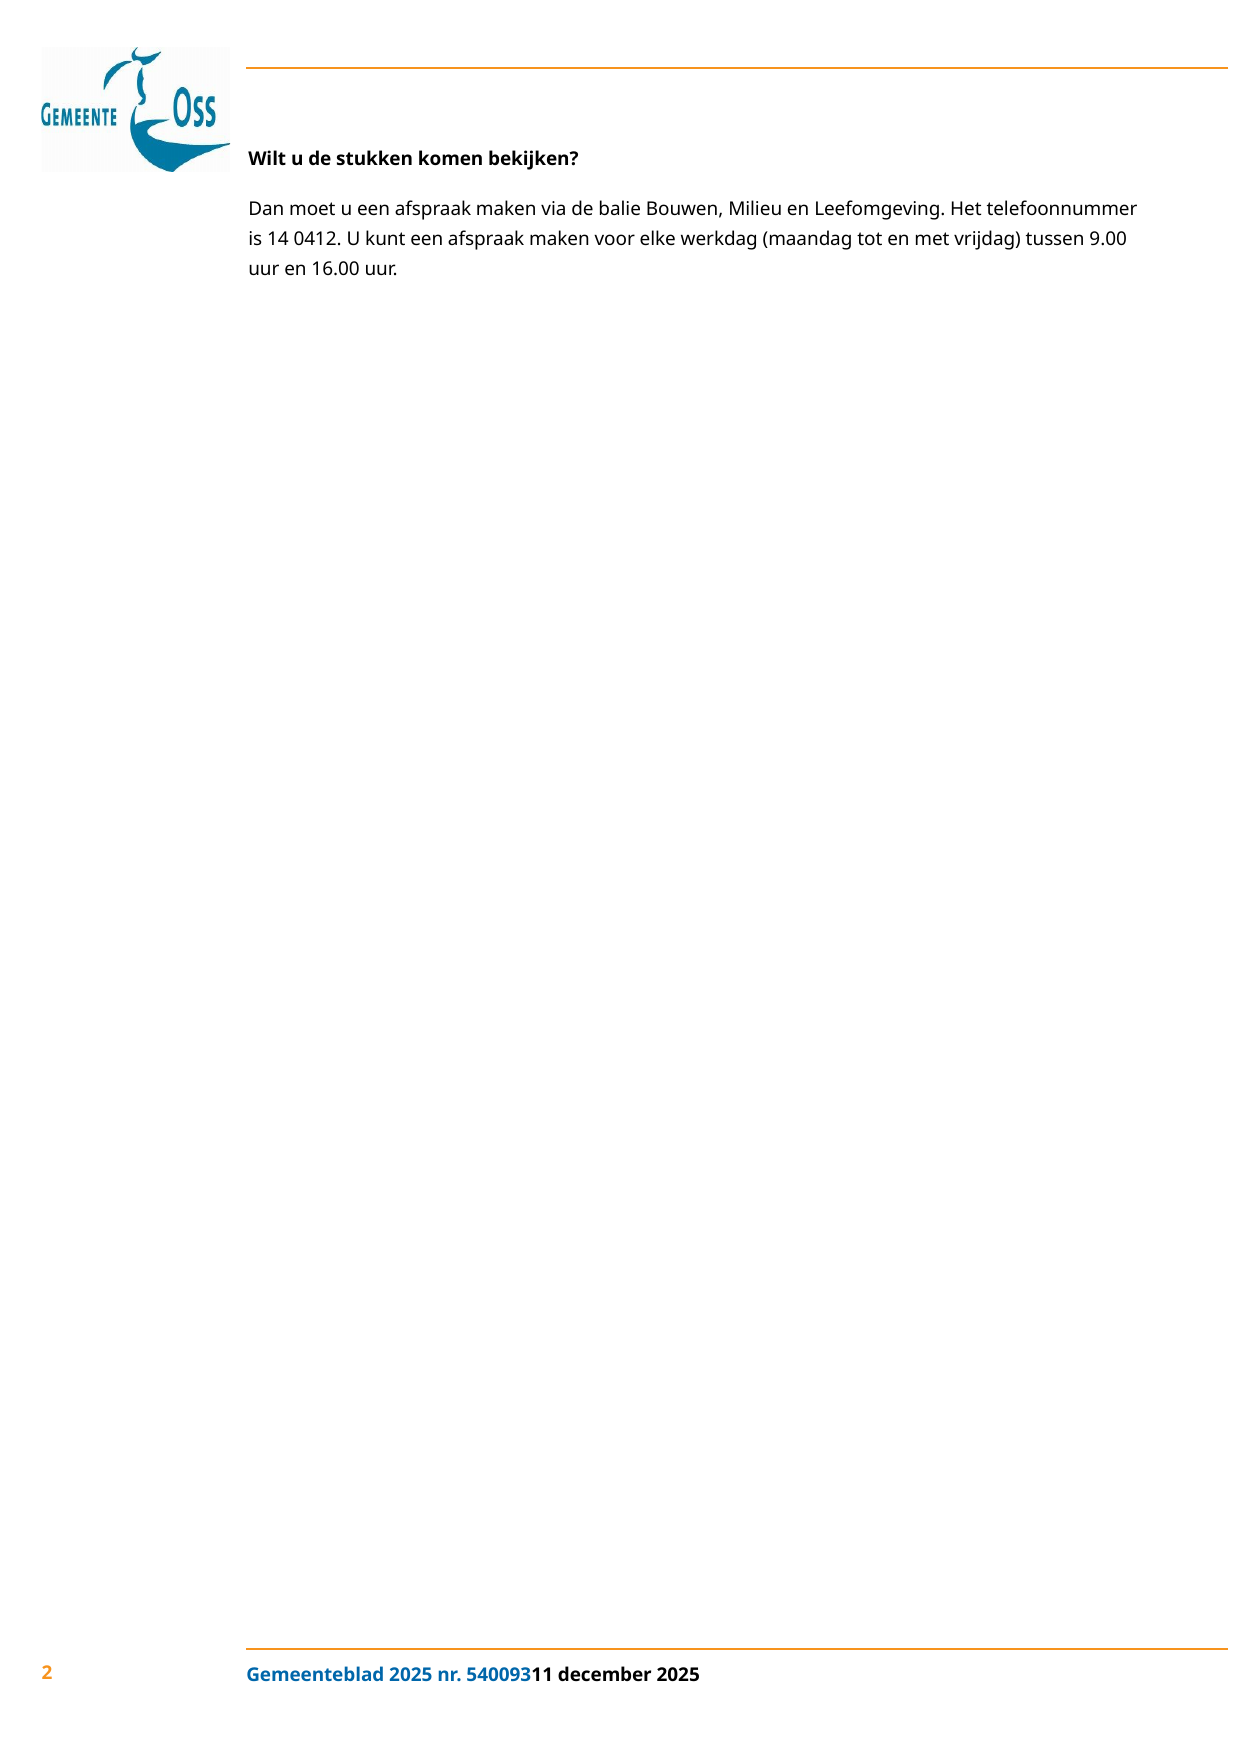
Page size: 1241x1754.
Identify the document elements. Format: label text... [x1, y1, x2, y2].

text Wilt u de stukken komen bekijken? [248, 145, 1152, 171]
text Dan moet u een afspraak maken via de balie Bouwen, Milieu en Leefomgeving. Het telefoonnummer is 14 0412. U kunt een afspraak maken voor elke werkdag (maandag tot en met vrijdag) tussen 9.00 uur en 16.00 uur. [248, 196, 1152, 281]
picture [41, 47, 231, 172]
